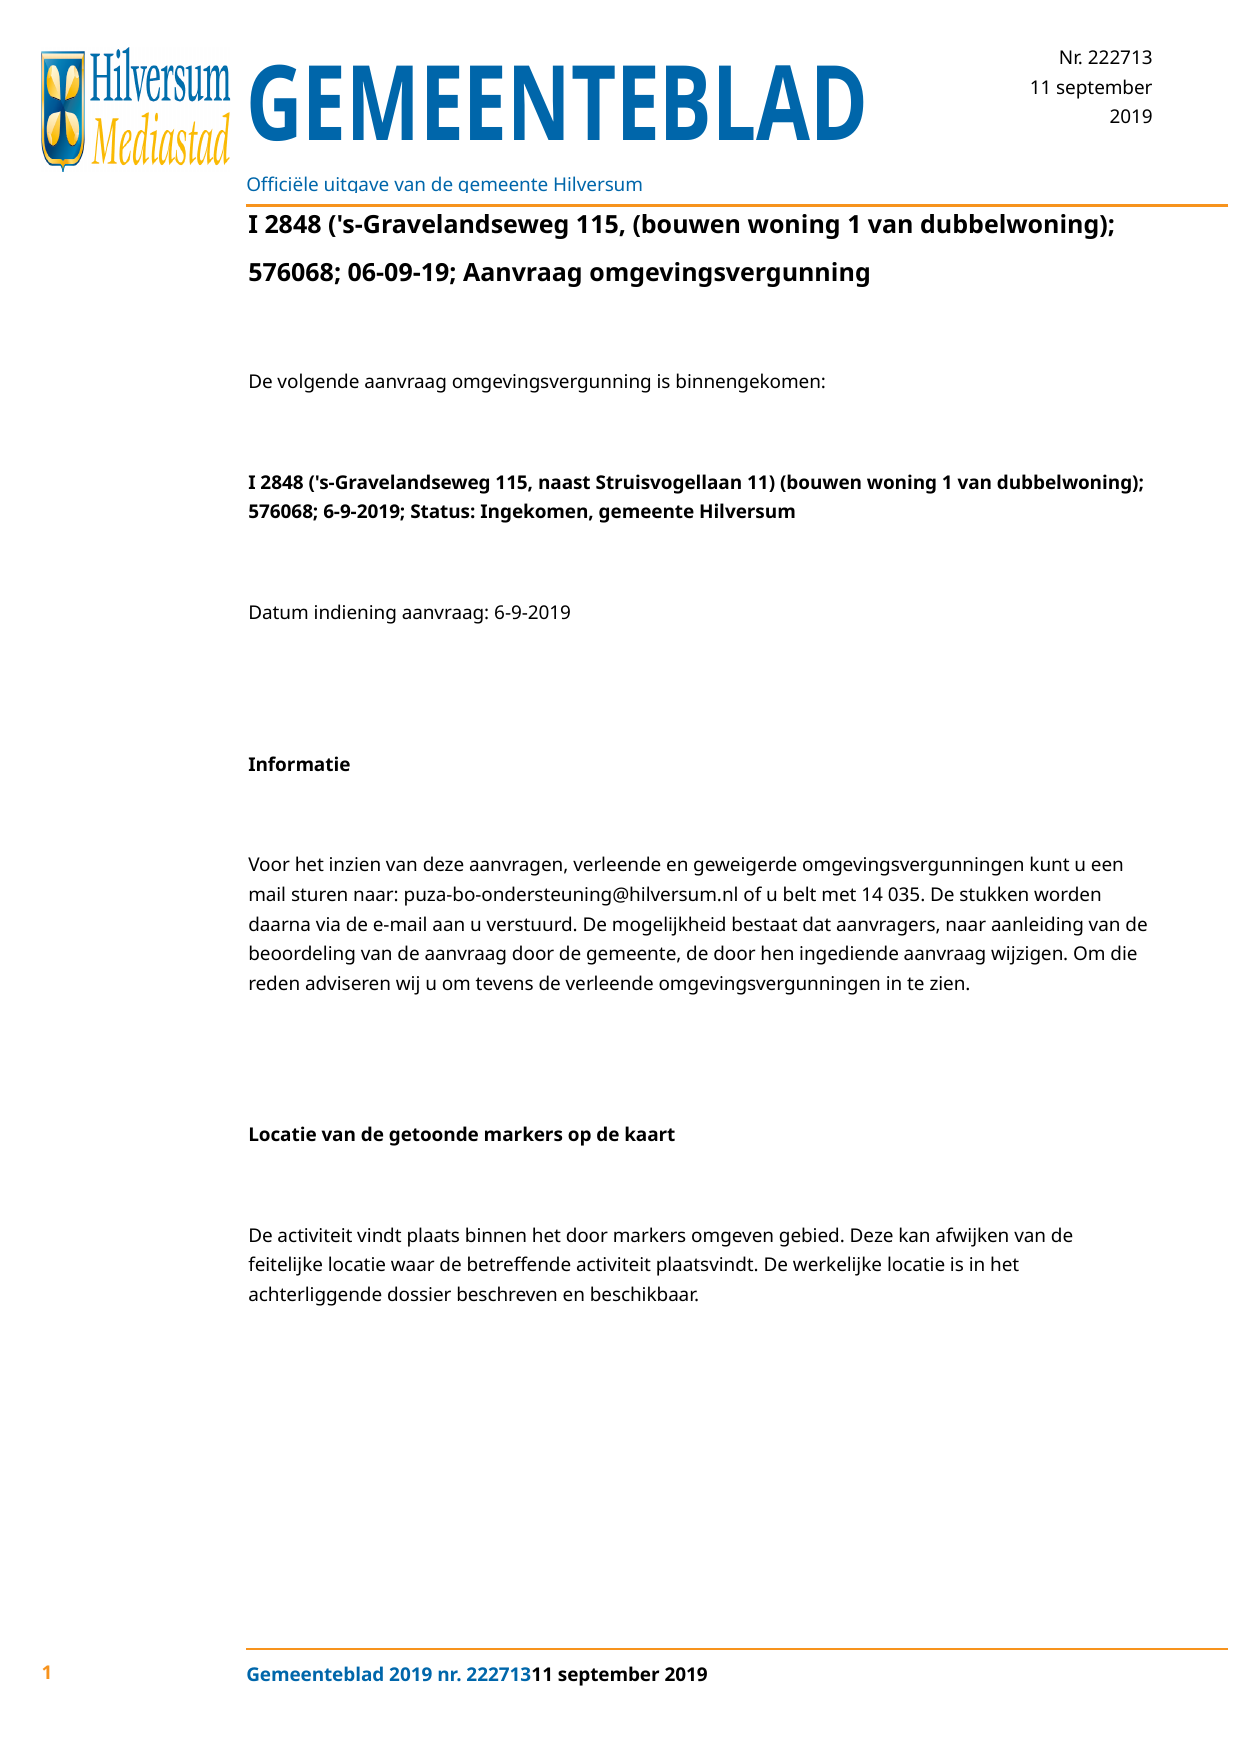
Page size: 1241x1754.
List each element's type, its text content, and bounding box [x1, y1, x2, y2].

text Informatie [248, 751, 1152, 777]
text De volgende aanvraag omgevingsvergunning is binnengekomen: [248, 368, 1152, 394]
text I 2848 ('s-Gravelandseweg 115, (bouwen woning 1 van dubbelwoning); 576068; 06-09-19; Aanvraag omgevingsvergunning [248, 207, 1152, 288]
text I 2848 ('s-Gravelandseweg 115, naast Struisvogellaan 11) (bouwen woning 1 van dubbelwoning); 576068; 6-9-2019; Status: Ingekomen, gemeente Hilversum [248, 469, 1152, 524]
picture [41, 47, 231, 172]
text Voor het inzien van deze aanvragen, verleende en geweigerde omgevingsvergunningen kunt u een mail sturen naar: puza-bo-ondersteuning@hilversum.nl of u belt met 14 035. De stukken worden daarna via de e-mail aan u verstuurd. De mogelijkheid bestaat dat aanvragers, naar aanleiding van de beoordeling van de aanvraag door de gemeente, de door hen ingediende aanvraag wijzigen. Om die reden adviseren wij u om tevens de verleende omgevingsvergunningen in te zien. [248, 852, 1152, 996]
text Locatie van de getoonde markers op de kaart [248, 1121, 1152, 1147]
text Datum indiening aanvraag: 6-9-2019 [248, 599, 1152, 625]
text De activiteit vindt plaats binnen het door markers omgeven gebied. Deze kan afwijken van de feitelijke locatie waar de betreffende activiteit plaatsvindt. De werkelijke locatie is in het achterliggende dossier beschreven en beschikbaar. [248, 1222, 1152, 1307]
